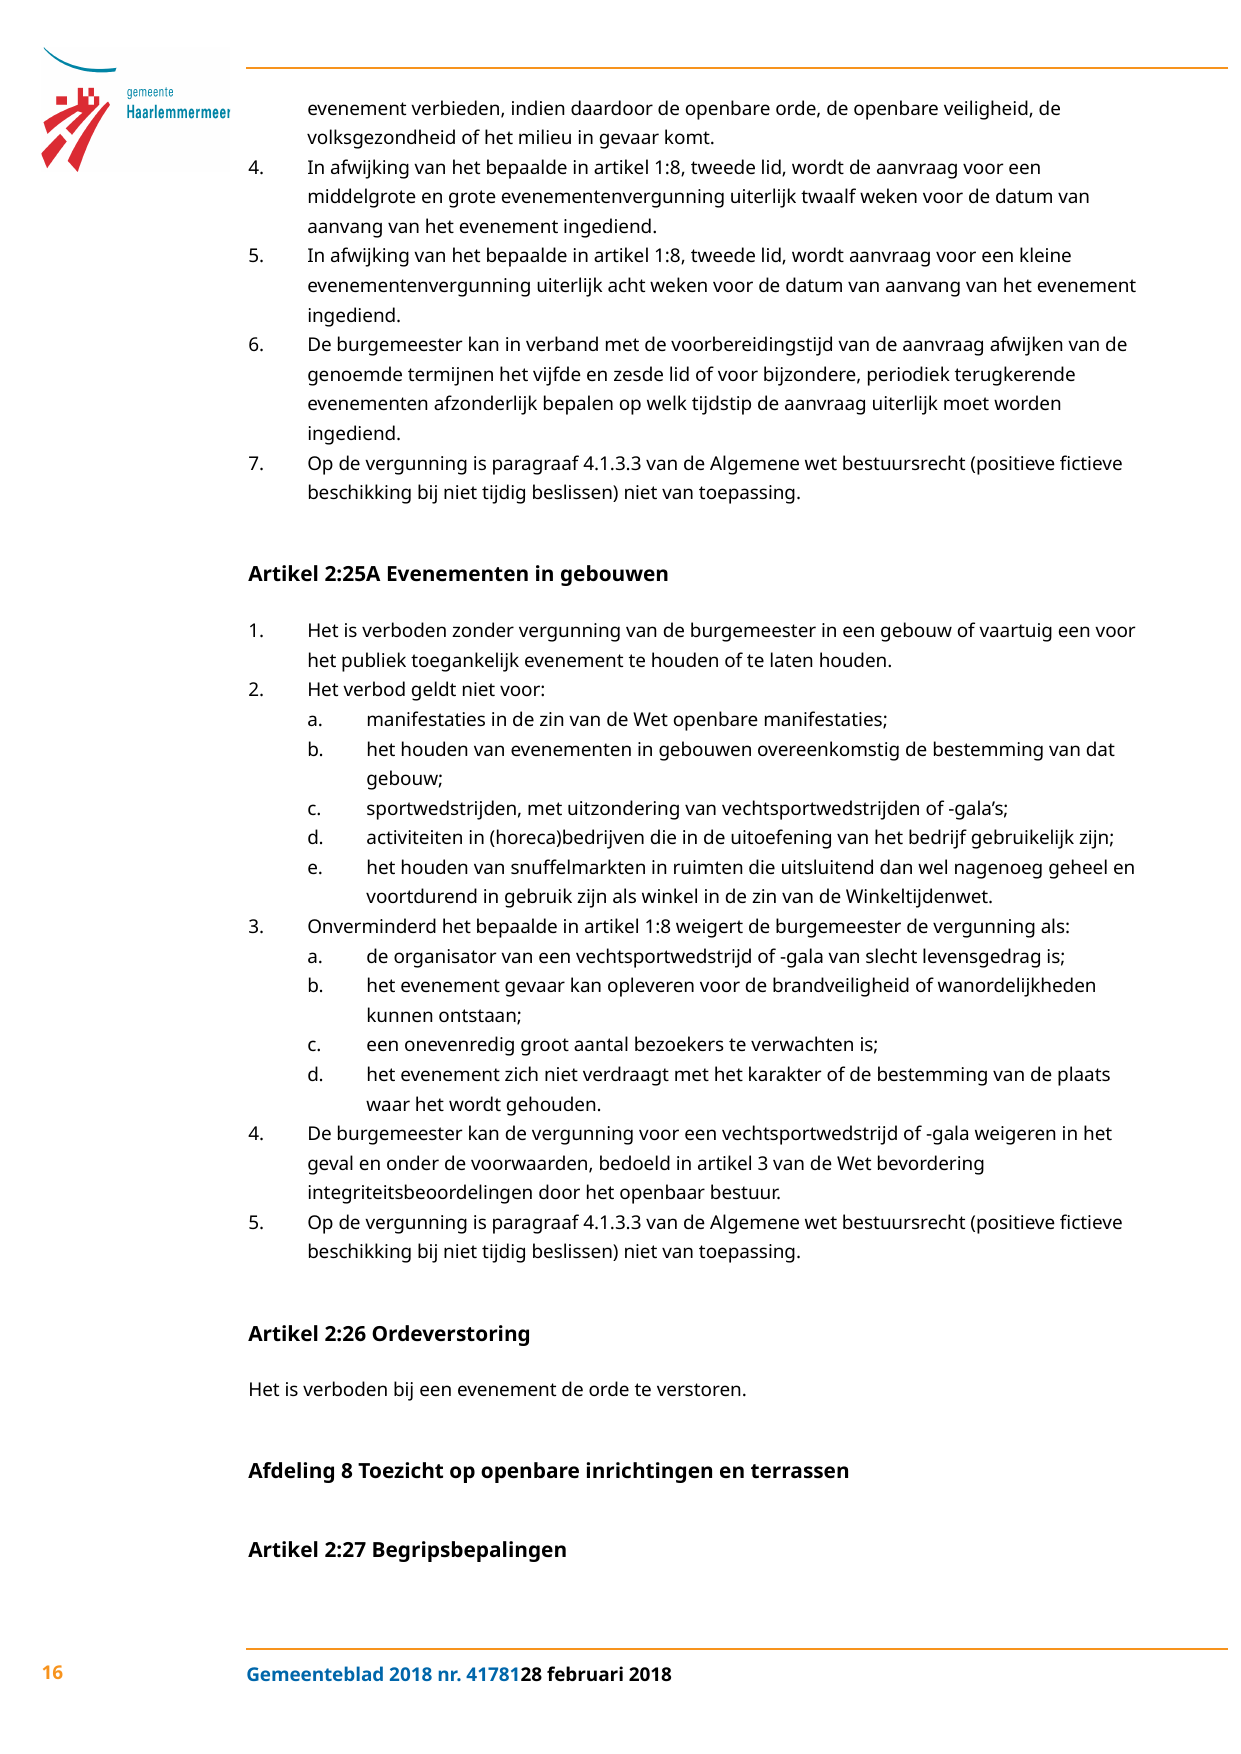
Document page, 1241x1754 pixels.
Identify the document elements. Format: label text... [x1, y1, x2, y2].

list het evenement gevaar kan opleveren voor de brandveiligheid of wanordelijkheden kunnen ontstaan; [307, 972, 1152, 1028]
list een onevenredig groot aantal bezoekers te verwachten is; [307, 1032, 1152, 1057]
list Op de vergunning is paragraaf 4.1.3.3 van de Algemene wet bestuursrecht (positieve fictieve beschikking bij niet tijdig beslissen) niet van toepassing. [248, 1209, 1152, 1264]
list Op de vergunning is paragraaf 4.1.3.3 van de Algemene wet bestuursrecht (positieve fictieve beschikking bij niet tijdig beslissen) niet van toepassing. [248, 450, 1152, 505]
list het houden van evenementen in gebouwen overeenkomstig de bestemming van dat gebouw; [307, 736, 1152, 791]
list de organisator van een vechtsportwedstrijd of -gala van slecht levensgedrag is; [307, 943, 1152, 968]
list Onverminderd het bepaalde in artikel 1:8 weigert de burgemeester de vergunning als: [248, 913, 1152, 939]
list Het is verboden zonder vergunning van de burgemeester in een gebouw of vaartuig een voor het publiek toegankelijk evenement te houden of te laten houden. [248, 617, 1152, 673]
list De burgemeester kan de vergunning voor een vechtsportwedstrijd of -gala weigeren in het geval en onder de voorwaarden, bedoeld in artikel 3 van de Wet bevordering integriteitsbeoordelingen door het openbaar bestuur. [248, 1120, 1152, 1205]
text Het is verboden bij een evenement de orde te verstoren. [248, 1377, 1152, 1402]
list De burgemeester kan in verband met de voorbereidingstijd van de aanvraag afwijken van de genoemde termijnen het vijfde en zesde lid of voor bijzondere, periodiek terugkerende evenementen afzonderlijk bepalen op welk tijdstip de aanvraag uiterlijk moet worden ingediend. [248, 331, 1152, 446]
list In afwijking van het bepaalde in artikel 1:8, tweede lid, wordt aanvraag voor een kleine evenementenvergunning uiterlijk acht weken voor de datum van aanvang van het evenement ingediend. [248, 243, 1152, 328]
list activiteiten in (horeca)bedrijven die in de uitoefening van het bedrijf gebruikelijk zijn; [307, 824, 1152, 850]
text Artikel 2:25A Evenementen in gebouwen [248, 559, 1152, 588]
list het evenement zich niet verdraagt met het karakter of de bestemming van de plaats waar het wordt gehouden. [307, 1061, 1152, 1116]
text Artikel 2:27 Begripsbepalingen [248, 1536, 1152, 1564]
list sportwedstrijden, met uitzondering van vechtsportwedstrijden of -gala’s; [307, 795, 1152, 821]
text Afdeling 8 Toezicht op openbare inrichtingen en terrassen [248, 1457, 1152, 1485]
list het houden van snuffelmarkten in ruimten die uitsluitend dan wel nagenoeg geheel en voortdurend in gebruik zijn als winkel in de zin van de Winkeltijdenwet. [307, 854, 1152, 909]
list manifestaties in de zin van de Wet openbare manifestaties; [307, 706, 1152, 732]
picture [41, 47, 231, 172]
text Artikel 2:26 Ordeverstoring [248, 1319, 1152, 1347]
list evenement verbieden, indien daardoor de openbare orde, de openbare veiligheid, de volksgezondheid of het milieu in gevaar komt. [248, 95, 1152, 150]
list In afwijking van het bepaalde in artikel 1:8, tweede lid, wordt de aanvraag voor een middelgrote en grote evenementenvergunning uiterlijk twaalf weken voor de datum van aanvang van het evenement ingediend. [248, 154, 1152, 239]
list Het verbod geldt niet voor: [248, 677, 1152, 702]
